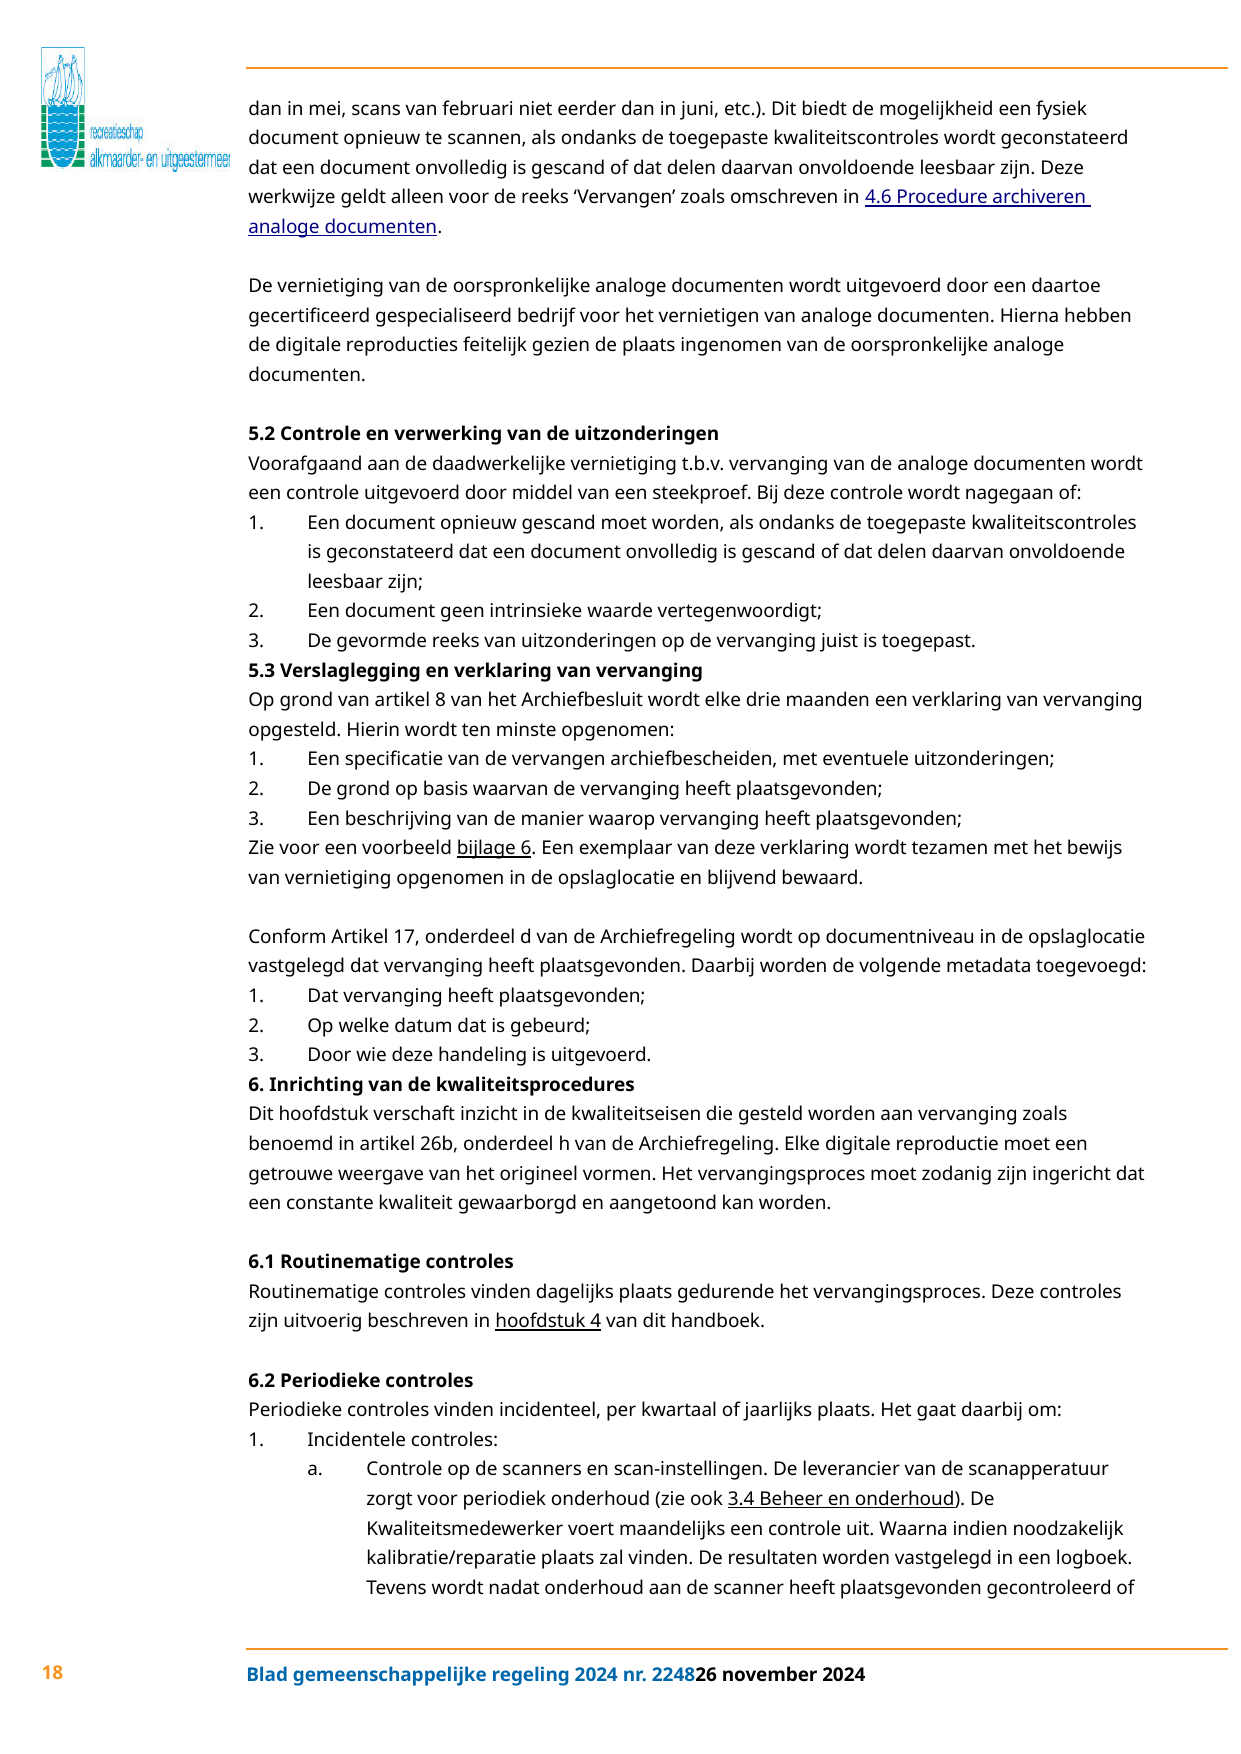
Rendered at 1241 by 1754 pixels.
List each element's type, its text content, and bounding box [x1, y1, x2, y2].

list De gevormde reeks van uitzonderingen op de vervanging juist is toegepast. [248, 627, 1152, 653]
text 6.2 Periodieke controles [248, 1367, 1152, 1393]
text Zie voor een voorbeeld bijlage 6. Een exemplaar van deze verklaring wordt tezamen met het bewijs van vernietiging opgenomen in de opslaglocatie en blijvend bewaard. [248, 834, 1152, 890]
text Voorafgaand aan de daadwerkelijke vernietiging t.b.v. vervanging van de analoge documenten wordt een controle uitgevoerd door middel van een steekproef. Bij deze controle wordt nagegaan of: [248, 450, 1152, 505]
list Incidentele controles: [248, 1426, 1152, 1452]
text De vernietiging van de oorspronkelijke analoge documenten wordt uitgevoerd door een daartoe gecertificeerd gespecialiseerd bedrijf voor het vernietigen van analoge documenten. Hierna hebben de digitale reproducties feitelijk gezien de plaats ingenomen van de oorspronkelijke analoge documenten. [248, 272, 1152, 387]
text Conform Artikel 17, onderdeel d van de Archiefregeling wordt op documentniveau in de opslaglocatie vastgelegd dat vervanging heeft plaatsgevonden. Daarbij worden de volgende metadata toegevoegd: [248, 923, 1152, 978]
list Controle op de scanners en scan-instellingen. De leverancier van de scanapperatuur zorgt voor periodiek onderhoud (zie ook 3.4 Beheer en onderhoud). De Kwaliteitsmedewerker voert maandelijks een controle uit. Waarna indien noodzakelijk kalibratie/reparatie plaats zal vinden. De resultaten worden vastgelegd in een logboek. Tevens wordt nadat onderhoud aan de scanner heeft plaatsgevonden gecontroleerd of [307, 1456, 1152, 1600]
text dan in mei, scans van februari niet eerder dan in juni, etc.). Dit biedt de mogelijkheid een fysiek document opnieuw te scannen, als ondanks de toegepaste kwaliteitscontroles wordt geconstateerd dat een document onvolledig is gescand of dat delen daarvan onvoldoende leesbaar zijn. Deze werkwijze geldt alleen voor de reeks ‘Vervangen’ zoals omschreven in 4.6 Procedure archiveren analoge documenten. [248, 95, 1152, 239]
list Een specificatie van de vervangen archiefbescheiden, met eventuele uitzonderingen; [248, 746, 1152, 771]
list De grond op basis waarvan de vervanging heeft plaatsgevonden; [248, 775, 1152, 801]
text 5.2 Controle en verwerking van de uitzonderingen [248, 420, 1152, 446]
list Een beschrijving van de manier waarop vervanging heeft plaatsgevonden; [248, 805, 1152, 831]
list Dat vervanging heeft plaatsgevonden; [248, 982, 1152, 1008]
text 6.1 Routinematige controles [248, 1248, 1152, 1274]
text Periodieke controles vinden incidenteel, per kwartaal of jaarlijks plaats. Het gaat daarbij om: [248, 1396, 1152, 1422]
list Op welke datum dat is gebeurd; [248, 1012, 1152, 1038]
list Door wie deze handeling is uitgevoerd. [248, 1041, 1152, 1067]
text 6. Inrichting van de kwaliteitsprocedures [248, 1071, 1152, 1097]
text Dit hoofdstuk verschaft inzicht in de kwaliteitseisen die gesteld worden aan vervanging zoals benoemd in artikel 26b, onderdeel h van de Archiefregeling. Elke digitale reproductie moet een getrouwe weergave van het origineel vormen. Het vervangingsproces moet zodanig zijn ingericht dat een constante kwaliteit gewaarborgd en aangetoond kan worden. [248, 1101, 1152, 1215]
text 5.3 Verslaglegging en verklaring van vervanging [248, 657, 1152, 683]
text Op grond van artikel 8 van het Archiefbesluit wordt elke drie maanden een verklaring van vervanging opgesteld. Hierin wordt ten minste opgenomen: [248, 686, 1152, 742]
list Een document opnieuw gescand moet worden, als ondanks de toegepaste kwaliteitscontroles is geconstateerd dat een document onvolledig is gescand of dat delen daarvan onvoldoende leesbaar zijn; [248, 509, 1152, 594]
picture [41, 47, 231, 172]
text Routinematige controles vinden dagelijks plaats gedurende het vervangingsproces. Deze controles zijn uitvoerig beschreven in hoofdstuk 4 van dit handboek. [248, 1278, 1152, 1333]
list Een document geen intrinsieke waarde vertegenwoordigt; [248, 598, 1152, 623]
